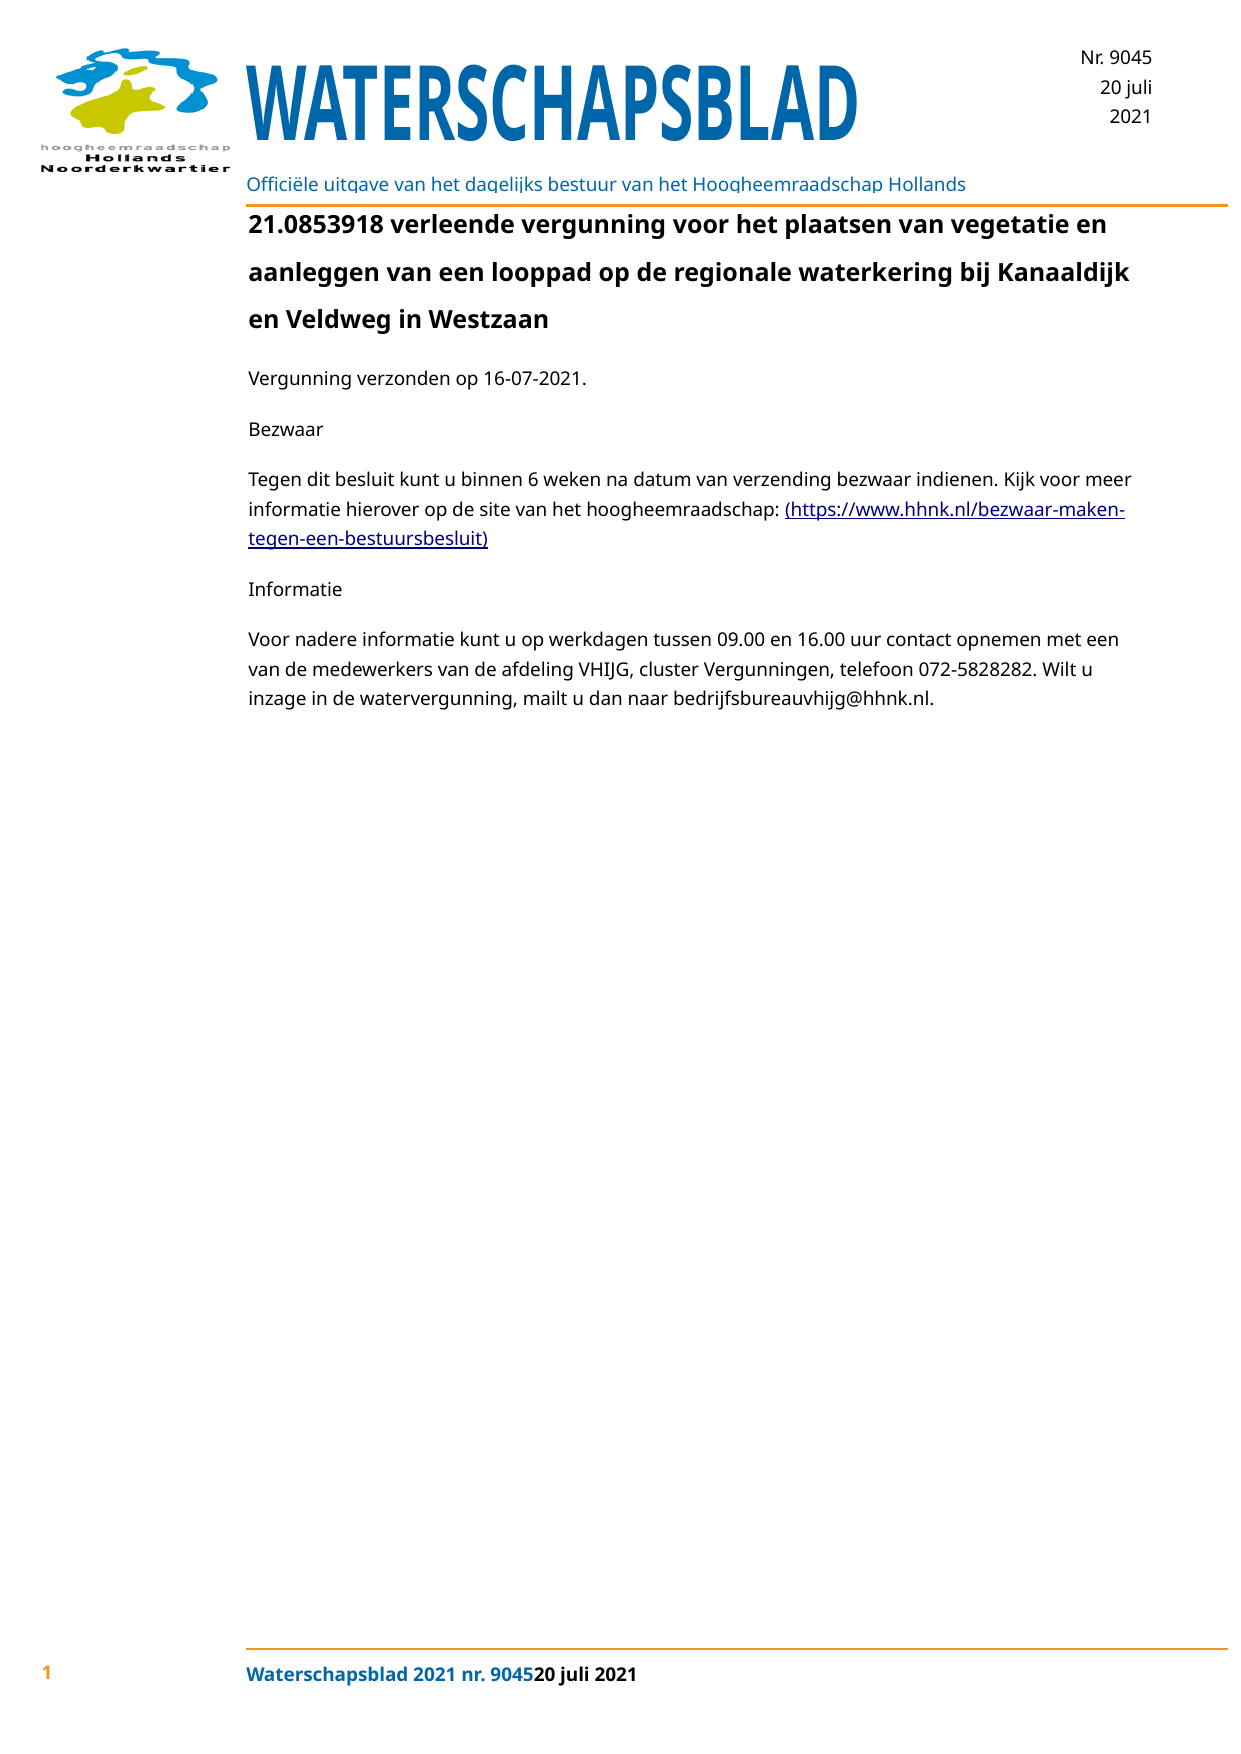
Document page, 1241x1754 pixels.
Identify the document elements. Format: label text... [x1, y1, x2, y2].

text Informatie [248, 576, 1152, 602]
picture [41, 47, 231, 172]
text Vergunning verzonden op 16-07-2021. [248, 366, 1152, 391]
text 21.0853918 verleende vergunning voor het plaatsen van vegetatie en aanleggen van een looppad op de regionale waterkering bij Kanaaldijk en Veldweg in Westzaan [248, 207, 1152, 336]
text Voor nadere informatie kunt u op werkdagen tussen 09.00 en 16.00 uur contact opnemen met een van de medewerkers van de afdeling VHIJG, cluster Vergunningen, telefoon 072-5828282. Wilt u inzage in de watervergunning, mailt u dan naar bedrijfsbureauvhijg@hhnk.nl. [248, 626, 1152, 711]
text Bezwaar [248, 416, 1152, 442]
text Tegen dit besluit kunt u binnen 6 weken na datum van verzending bezwaar indienen. Kijk voor meer informatie hierover op de site van het hoogheemraadschap: (https://www.hhnk.nl/bezwaar-maken-tegen-een-bestuursbesluit) [248, 466, 1152, 551]
